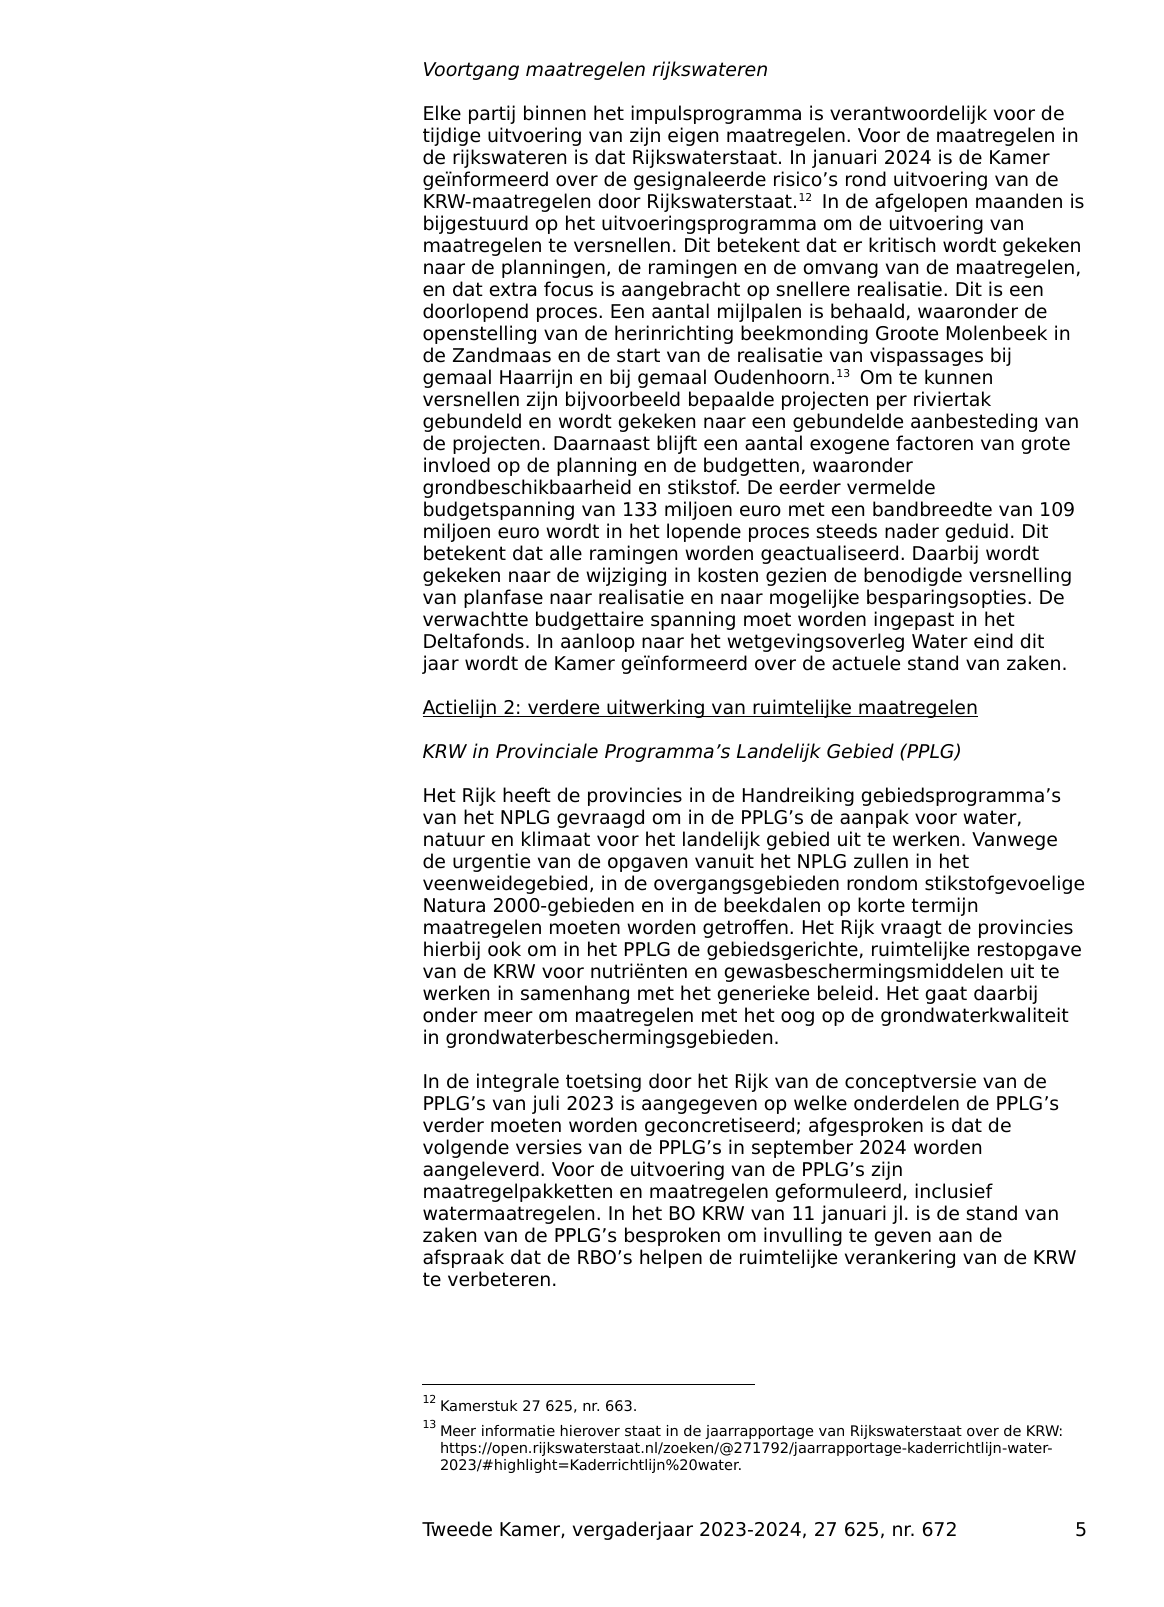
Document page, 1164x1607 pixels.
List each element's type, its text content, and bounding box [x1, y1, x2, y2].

text In de integrale toetsing door het Rijk van de conceptversie van de PPLG’s van juli 2023 is aangegeven op welke onderdelen de PPLG’s verder moeten worden geconcretiseerd; afgesproken is dat de volgende versies van de PPLG’s in september 2024 worden aangeleverd. Voor de uitvoering van de PPLG’s zijn maatregelpakketten en maatregelen geformuleerd, inclusief watermaatregelen. In het BO KRW van 11 januari jl. is de stand van zaken van de PPLG’s besproken om invulling te geven aan de afspraak dat de RBO’s helpen de ruimtelijke verankering van de KRW te verbeteren. [422, 1071, 1087, 1291]
subtitle Voortgang maatregelen rijkswateren [422, 59, 1087, 81]
text Elke partij binnen het impulsprogramma is verantwoordelijk voor de tijdige uitvoering van zijn eigen maatregelen. Voor de maatregelen in de rijkswateren is dat Rijkswaterstaat. In januari 2024 is de Kamer geïnformeerd over de gesignaleerde risico’s rond uitvoering van de KRW-maatregelen door Rijkswaterstaat. In de afgelopen maanden is bijgestuurd op het uitvoeringsprogramma om de uitvoering van maatregelen te versnellen. Dit betekent dat er kritisch wordt gekeken naar de planningen, de ramingen en de omvang van de maatregelen, en dat extra focus is aangebracht op snellere realisatie. Dit is een doorlopend proces. Een aantal mijlpalen is behaald, waaronder de openstelling van de herinrichting beekmonding Groote Molenbeek in de Zandmaas en de start van de realisatie van vispassages bij gemaal Haarrijn en bij gemaal Oudenhoorn. Om te kunnen versnellen zijn bijvoorbeeld bepaalde projecten per riviertak gebundeld en wordt gekeken naar een gebundelde aanbesteding van de projecten. Daarnaast blijft een aantal exogene factoren van grote invloed op de planning en de budgetten, waaronder grondbeschikbaarheid en stikstof. De eerder vermelde budgetspanning van 133 miljoen euro met een bandbreedte van 109 miljoen euro wordt in het lopende proces steeds nader geduid. Dit betekent dat alle ramingen worden geactualiseerd. Daarbij wordt gekeken naar de wijziging in kosten gezien de benodigde versnelling van planfase naar realisatie en naar mogelijke besparingsopties. De verwachtte budgettaire spanning moet worden ingepast in het Deltafonds. In aanloop naar het wetgevingsoverleg Water eind dit jaar wordt de Kamer geïnformeerd over de actuele stand van zaken. [422, 103, 1087, 675]
subtitle KRW in Provinciale Programma’s Landelijk Gebied (PPLG) [422, 741, 1087, 763]
text Het Rijk heeft de provincies in de Handreiking gebiedsprogramma’s van het NPLG gevraagd om in de PPLG’s de aanpak voor water, natuur en klimaat voor het landelijk gebied uit te werken. Vanwege de urgentie van de opgaven vanuit het NPLG zullen in het veenweidegebied, in de overgangsgebieden rondom stikstofgevoelige Natura 2000-gebieden en in de beekdalen op korte termijn maatregelen moeten worden getroffen. Het Rijk vraagt de provincies hierbij ook om in het PPLG de gebiedsgerichte, ruimtelijke restopgave van de KRW voor nutriënten en gewasbeschermingsmiddelen uit te werken in samenhang met het generieke beleid. Het gaat daarbij onder meer om maatregelen met het oog op de grondwaterkwaliteit in grondwaterbeschermingsgebieden. [422, 785, 1087, 1049]
text Kamerstuk 27 625, nr. 663. [422, 1393, 1087, 1416]
subtitle Actielijn 2: verdere uitwerking van ruimtelijke maatregelen [422, 697, 1087, 719]
text Meer informatie hierover staat in de jaarrapportage van Rijkswaterstaat over de KRW: https://open.rijkswaterstaat.nl/zoeken/@271792/jaarrapportage-kaderrichtlijn-water-2023/#highlight=Kaderrichtlijn%20water. [422, 1418, 1087, 1474]
